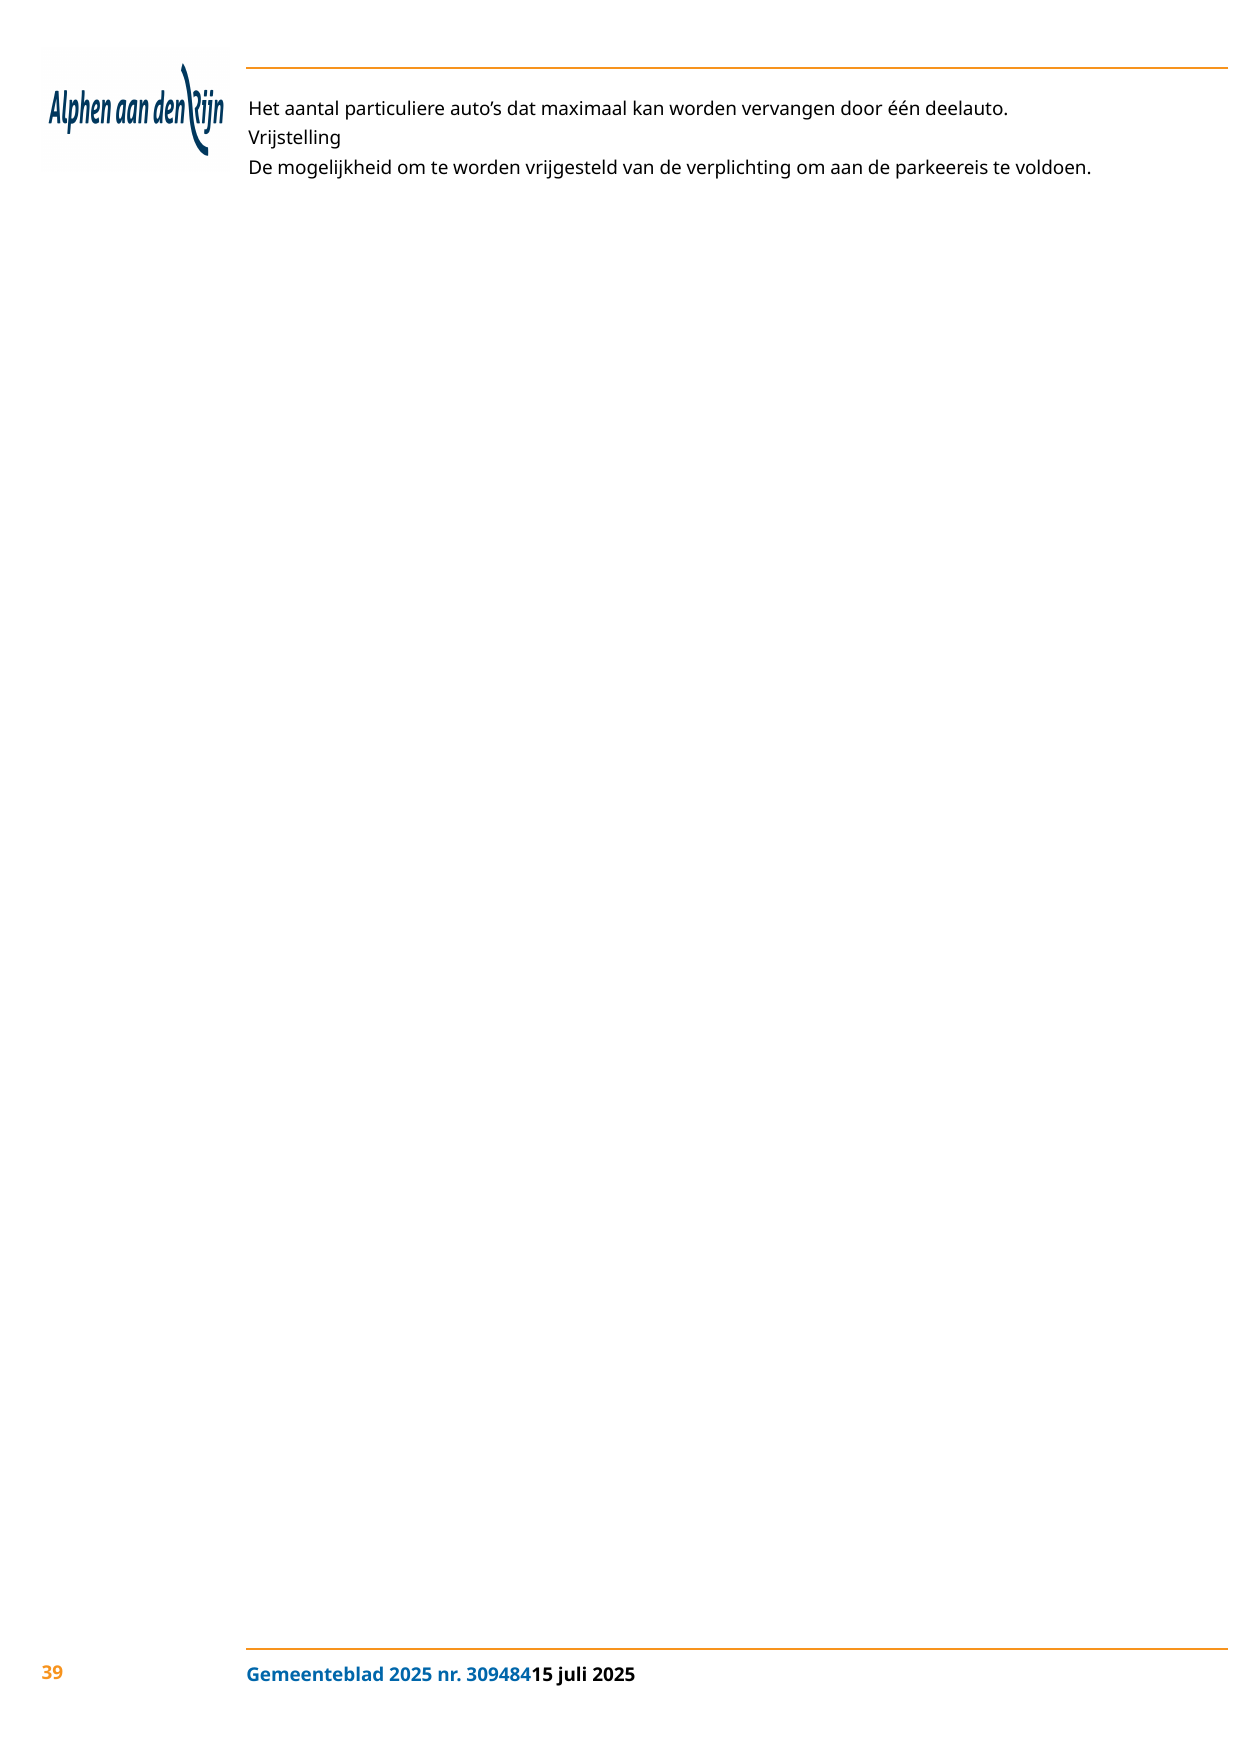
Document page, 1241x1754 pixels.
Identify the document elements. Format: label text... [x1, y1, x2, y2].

text Het aantal particuliere auto’s dat maximaal kan worden vervangen door één deelauto. [248, 95, 1152, 121]
text Vrijstelling [248, 124, 1152, 150]
picture [41, 47, 231, 172]
text De mogelijkheid om te worden vrijgesteld van de verplichting om aan de parkeereis te voldoen. [248, 154, 1152, 180]
